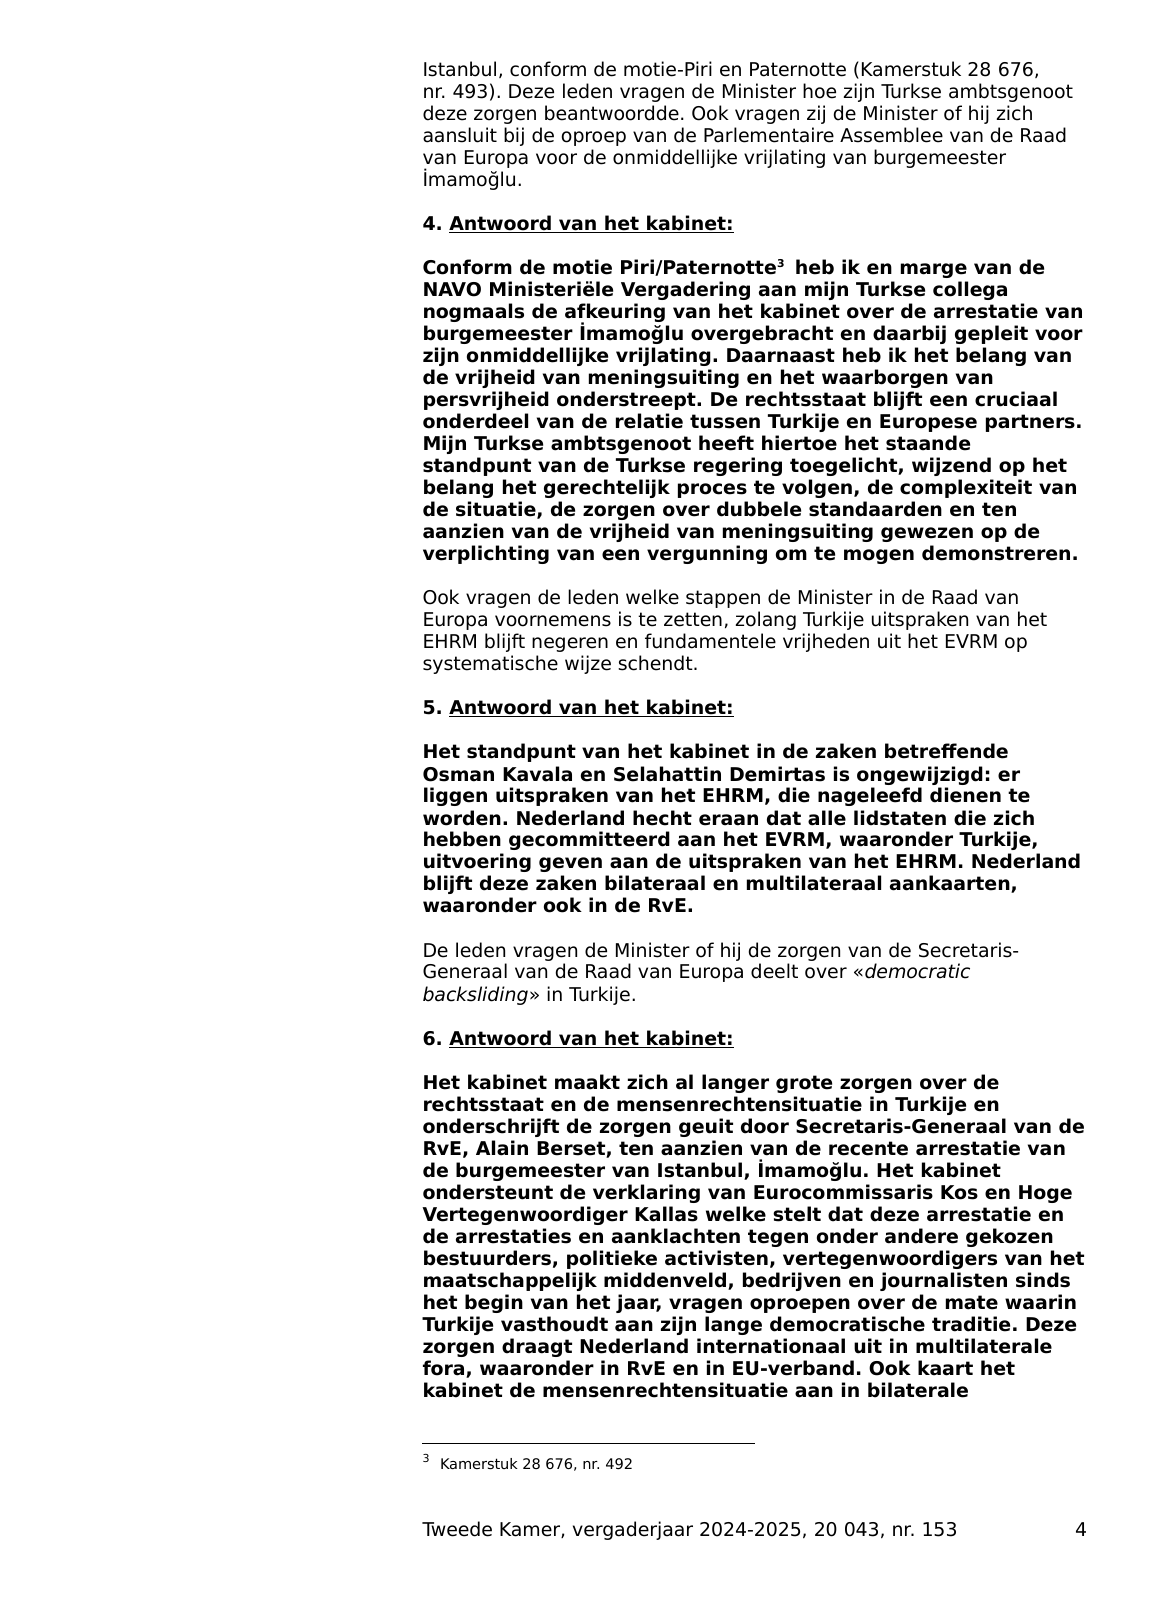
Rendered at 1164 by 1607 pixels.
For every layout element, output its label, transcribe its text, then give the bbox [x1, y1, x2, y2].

text Istanbul, conform de motie-Piri en Paternotte (Kamerstuk 28 676, nr. 493). Deze leden vragen de Minister hoe zijn Turkse ambtsgenoot deze zorgen beantwoordde. Ook vragen zij de Minister of hij zich aansluit bij de oproep van de Parlementaire Assemblee van de Raad van Europa voor de onmiddellijke vrijlating van burgemeester İmamoğlu. [422, 59, 1087, 191]
text Het kabinet maakt zich al langer grote zorgen over de rechtsstaat en de mensenrechtensituatie in Turkije en onderschrijft de zorgen geuit door Secretaris-Generaal van de RvE, Alain Berset, ten aanzien van de recente arrestatie van de burgemeester van Istanbul, İmamoğlu. Het kabinet ondersteunt de verklaring van Eurocommissaris Kos en Hoge Vertegenwoordiger Kallas welke stelt dat deze arrestatie en de arrestaties en aanklachten tegen onder andere gekozen bestuurders, politieke activisten, vertegenwoordigers van het maatschappelijk middenveld, bedrijven en journalisten sinds het begin van het jaar, vragen oproepen over de mate waarin Turkije vasthoudt aan zijn lange democratische traditie. Deze zorgen draagt Nederland internationaal uit in multilaterale fora, waaronder in RvE en in EU-verband. Ook kaart het kabinet de mensenrechtensituatie aan in bilaterale [422, 1072, 1087, 1401]
text De leden vragen de Minister of hij de zorgen van de Secretaris-Generaal van de Raad van Europa deelt over «democratic backsliding» in Turkije. [422, 939, 1087, 1005]
text Het standpunt van het kabinet in de zaken betreffende Osman Kavala en Selahattin Demirtas is ongewijzigd: er liggen uitspraken van het EHRM, die nageleefd dienen te worden. Nederland hecht eraan dat alle lidstaten die zich hebben gecommitteerd aan het EVRM, waaronder Turkije, uitvoering geven aan de uitspraken van het EHRM. Nederland blijft deze zaken bilateraal en multilateraal aankaarten, waaronder ook in de RvE. [422, 741, 1087, 917]
text 6. Antwoord van het kabinet: [422, 1028, 1087, 1049]
text 4. Antwoord van het kabinet: [422, 213, 1087, 235]
text Kamerstuk 28 676, nr. 492 [422, 1452, 1087, 1474]
text Conform de motie Piri/Paternotte heb ik en marge van de NAVO Ministeriële Vergadering aan mijn Turkse collega nogmaals de afkeuring van het kabinet over de arrestatie van burgemeester İmamoğlu overgebracht en daarbij gepleit voor zijn onmiddellijke vrijlating. Daarnaast heb ik het belang van de vrijheid van meningsuiting en het waarborgen van persvrijheid onderstreept. De rechtsstaat blijft een cruciaal onderdeel van de relatie tussen Turkije en Europese partners. Mijn Turkse ambtsgenoot heeft hiertoe het staande standpunt van de Turkse regering toegelicht, wijzend op het belang het gerechtelijk proces te volgen, de complexiteit van de situatie, de zorgen over dubbele standaarden en ten aanzien van de vrijheid van meningsuiting gewezen op de verplichting van een vergunning om te mogen demonstreren. [422, 257, 1087, 565]
text Ook vragen de leden welke stappen de Minister in de Raad van Europa voornemens is te zetten, zolang Turkije uitspraken van het EHRM blijft negeren en fundamentele vrijheden uit het EVRM op systematische wijze schendt. [422, 587, 1087, 675]
text 5. Antwoord van het kabinet: [422, 697, 1087, 719]
